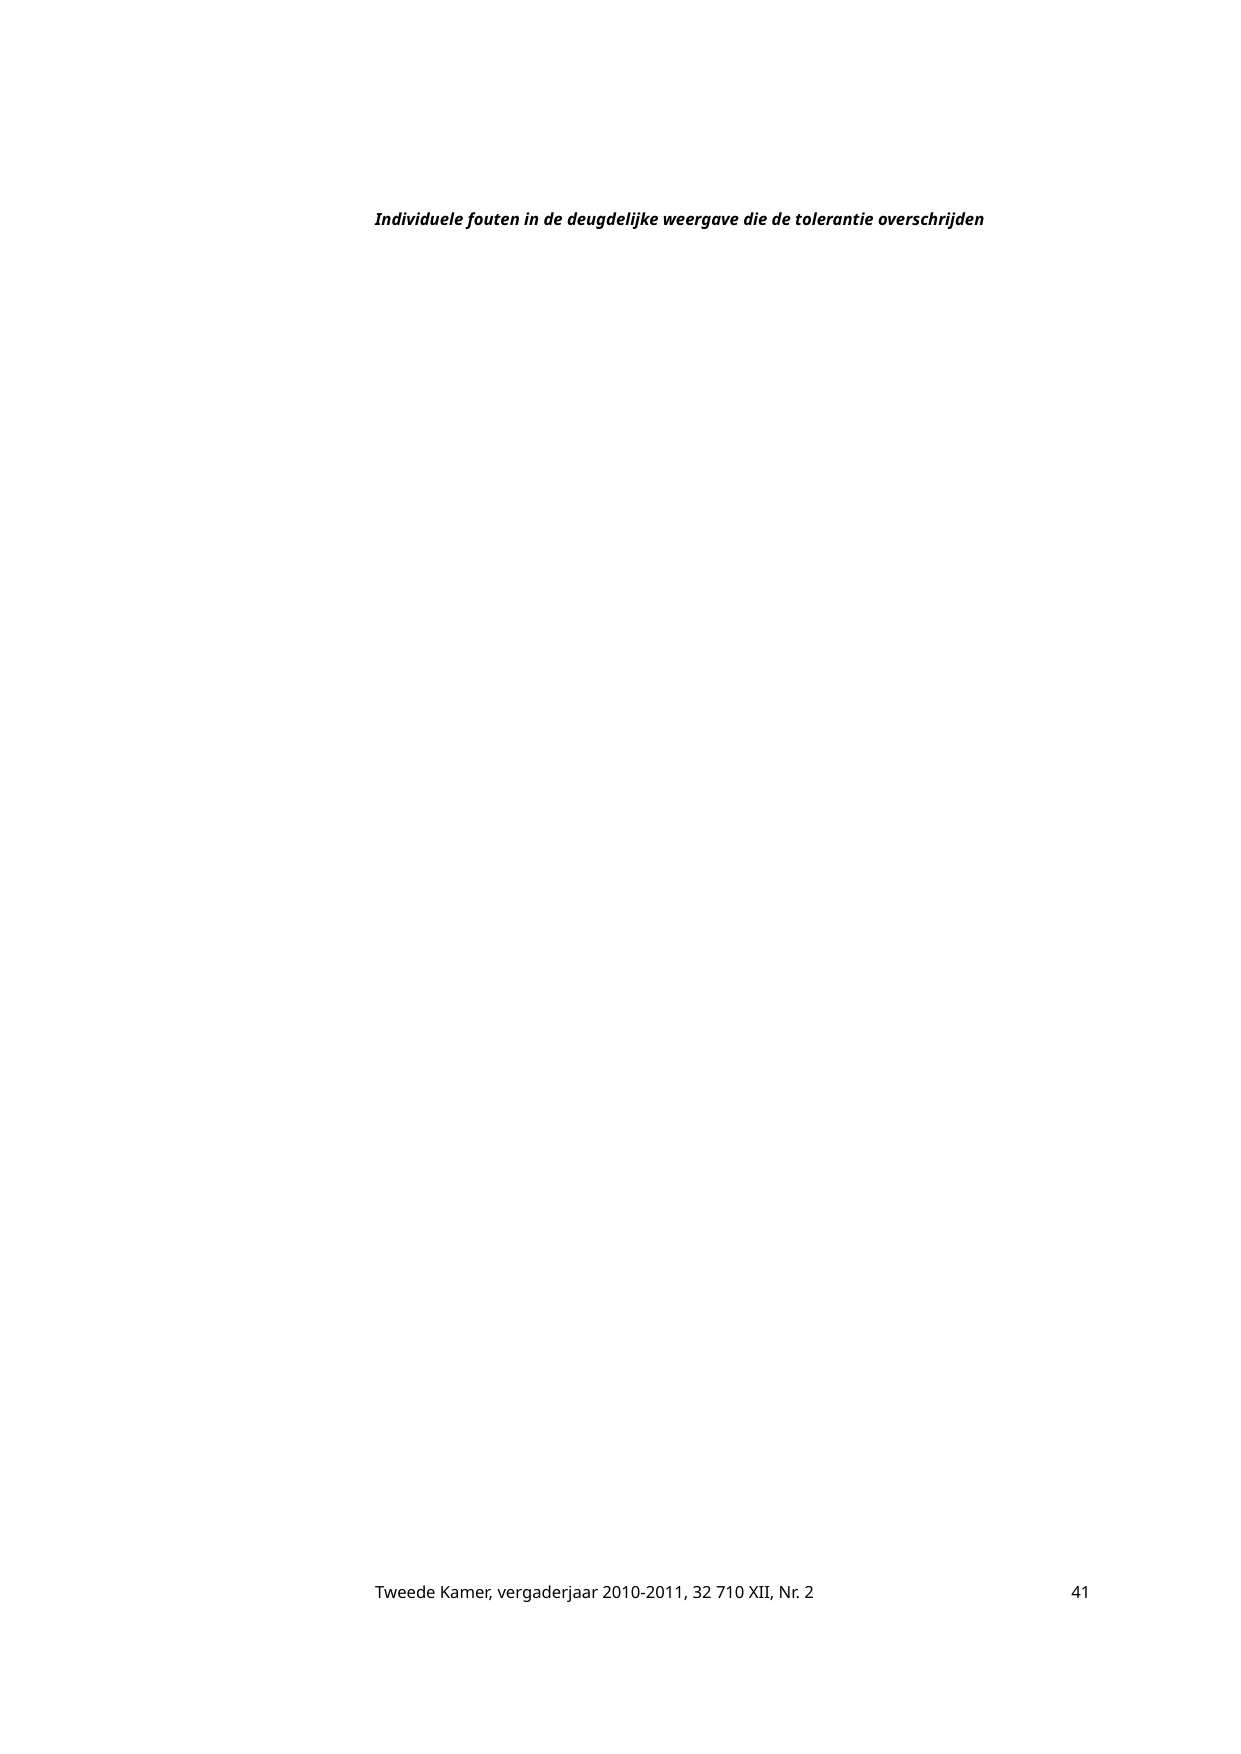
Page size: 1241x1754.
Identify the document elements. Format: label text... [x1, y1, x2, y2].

text Individuele fouten in de deugdelijke weergave die de tolerantie overschrijden [375, 208, 1090, 231]
